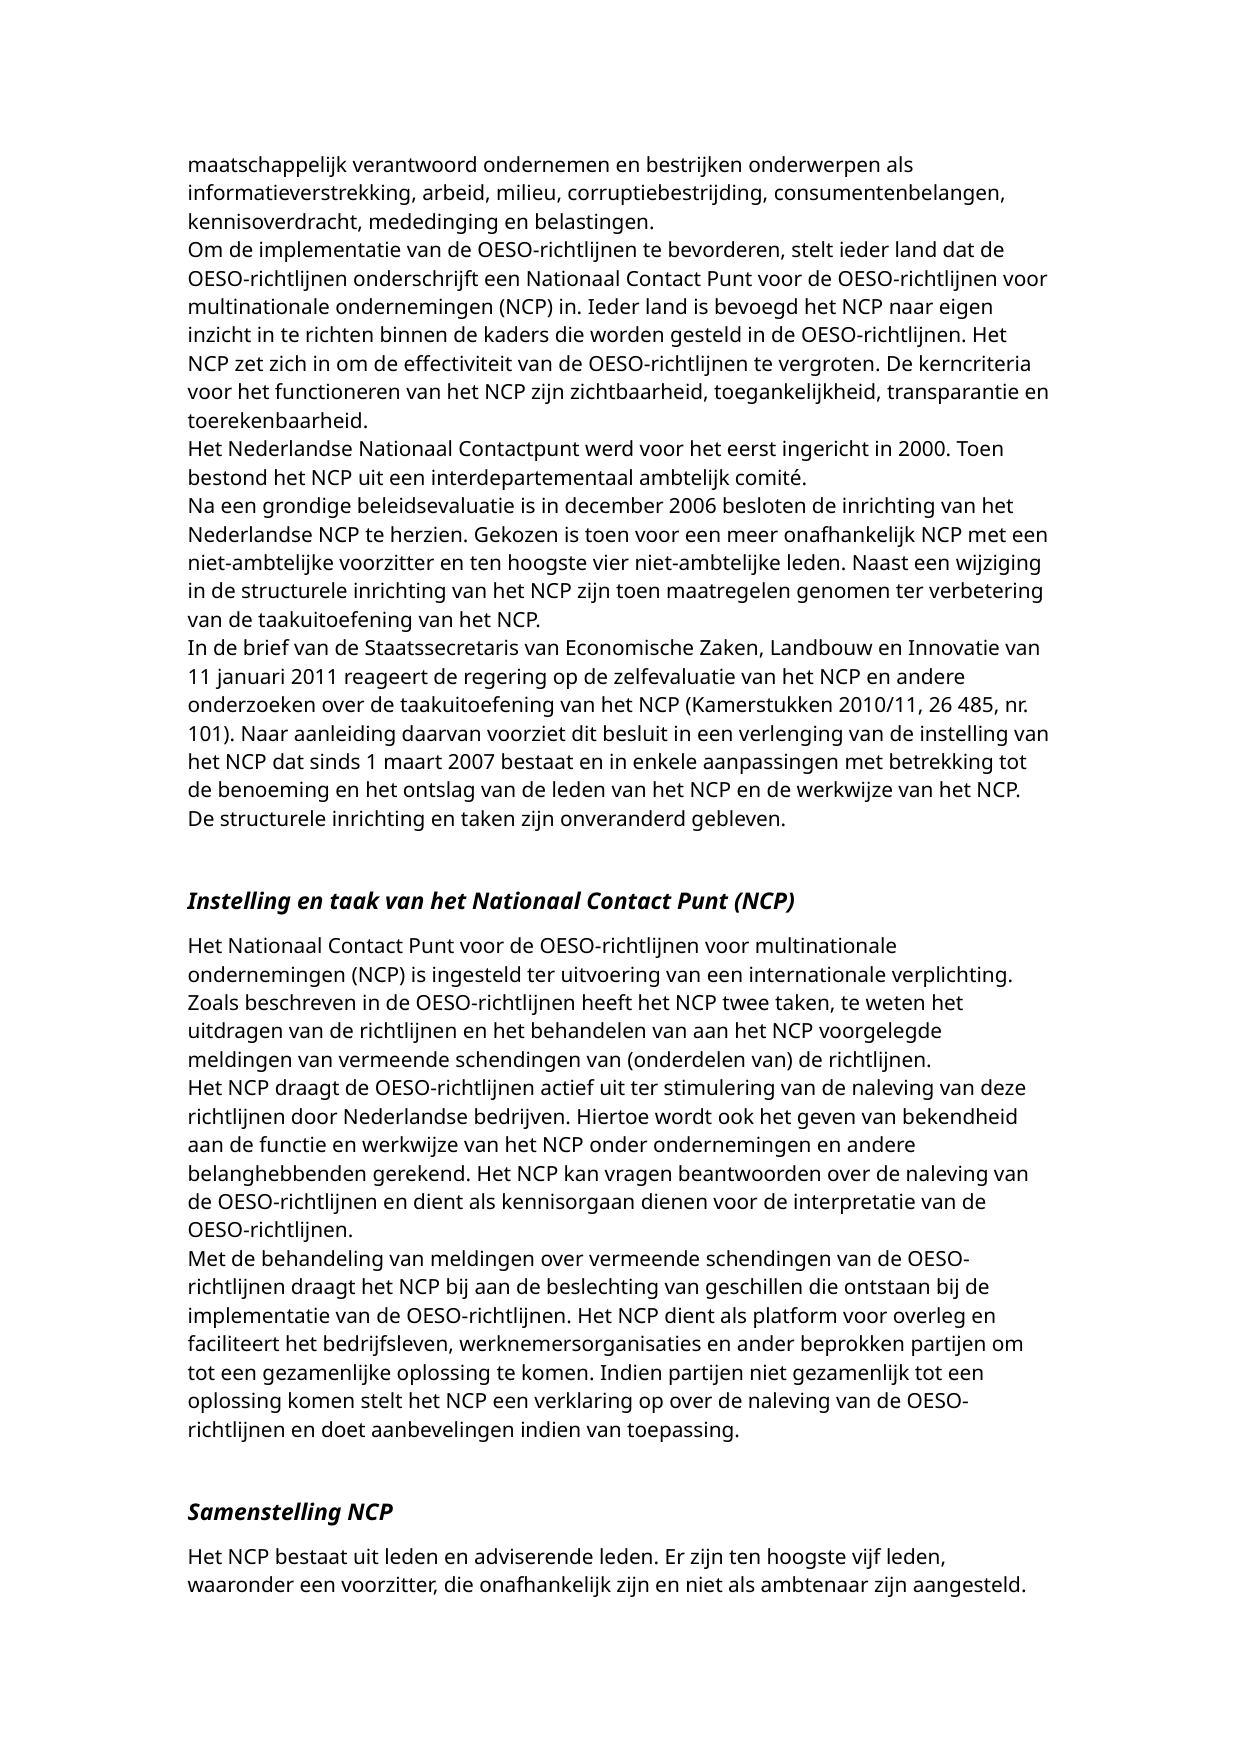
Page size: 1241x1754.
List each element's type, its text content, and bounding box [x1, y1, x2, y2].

text Om de implementatie van de OESO-richtlijnen te bevorderen, stelt ieder land dat de OESO-richtlijnen onderschrijft een Nationaal Contact Punt voor de OESO-richtlijnen voor multinationale ondernemingen (NCP) in. Ieder land is bevoegd het NCP naar eigen inzicht in te richten binnen de kaders die worden gesteld in de OESO-richtlijnen. Het NCP zet zich in om de effectiviteit van de OESO-richtlijnen te vergroten. De kerncriteria voor het functioneren van het NCP zijn zichtbaarheid, toegankelijkheid, transparantie en toerekenbaarheid. [187, 235, 1053, 434]
subtitle Samenstelling NCP [187, 1496, 1053, 1527]
text Het Nationaal Contact Punt voor de OESO-richtlijnen voor multinationale ondernemingen (NCP) is ingesteld ter uitvoering van een internationale verplichting. Zoals beschreven in de OESO-richtlijnen heeft het NCP twee taken, te weten het uitdragen van de richtlijnen en het behandelen van aan het NCP voorgelegde meldingen van vermeende schendingen van (onderdelen van) de richtlijnen. [187, 931, 1053, 1073]
text Na een grondige beleidsevaluatie is in december 2006 besloten de inrichting van het Nederlandse NCP te herzien. Gekozen is toen voor een meer onafhankelijk NCP met een niet-ambtelijke voorzitter en ten hoogste vier niet-ambtelijke leden. Naast een wijziging in de structurele inrichting van het NCP zijn toen maatregelen genomen ter verbetering van de taakuitoefening van het NCP. [187, 491, 1053, 633]
text maatschappelijk verantwoord ondernemen en bestrijken onderwerpen als informatieverstrekking, arbeid, milieu, corruptiebestrijding, consumentenbelangen, kennisoverdracht, mededinging en belastingen. [187, 150, 1053, 235]
subtitle Instelling en taak van het Nationaal Contact Punt (NCP) [187, 885, 1053, 916]
text Het NCP bestaat uit leden en adviserende leden. Er zijn ten hoogste vijf leden, waaronder een voorzitter, die onafhankelijk zijn en niet als ambtenaar zijn aangesteld. [187, 1542, 1053, 1599]
text Het Nederlandse Nationaal Contactpunt werd voor het eerst ingericht in 2000. Toen bestond het NCP uit een interdepartementaal ambtelijk comité. [187, 434, 1053, 491]
text Met de behandeling van meldingen over vermeende schendingen van de OESO-richtlijnen draagt het NCP bij aan de beslechting van geschillen die ontstaan bij de implementatie van de OESO-richtlijnen. Het NCP dient als platform voor overleg en faciliteert het bedrijfsleven, werknemersorganisaties en ander beprokken partijen om tot een gezamenlijke oplossing te komen. Indien partijen niet gezamenlijk tot een oplossing komen stelt het NCP een verklaring op over de naleving van de OESO-richtlijnen en doet aanbevelingen indien van toepassing. [187, 1244, 1053, 1443]
text Het NCP draagt de OESO-richtlijnen actief uit ter stimulering van de naleving van deze richtlijnen door Nederlandse bedrijven. Hiertoe wordt ook het geven van bekendheid aan de functie en werkwijze van het NCP onder ondernemingen en andere belanghebbenden gerekend. Het NCP kan vragen beantwoorden over de naleving van de OESO-richtlijnen en dient als kennisorgaan dienen voor de interpretatie van de OESO-richtlijnen. [187, 1073, 1053, 1244]
text In de brief van de Staatssecretaris van Economische Zaken, Landbouw en Innovatie van 11 januari 2011 reageert de regering op de zelfevaluatie van het NCP en andere onderzoeken over de taakuitoefening van het NCP (Kamerstukken 2010/11, 26 485, nr. 101). Naar aanleiding daarvan voorziet dit besluit in een verlenging van de instelling van het NCP dat sinds 1 maart 2007 bestaat en in enkele aanpassingen met betrekking tot de benoeming en het ontslag van de leden van het NCP en de werkwijze van het NCP. De structurele inrichting en taken zijn onveranderd gebleven. [187, 633, 1053, 832]
